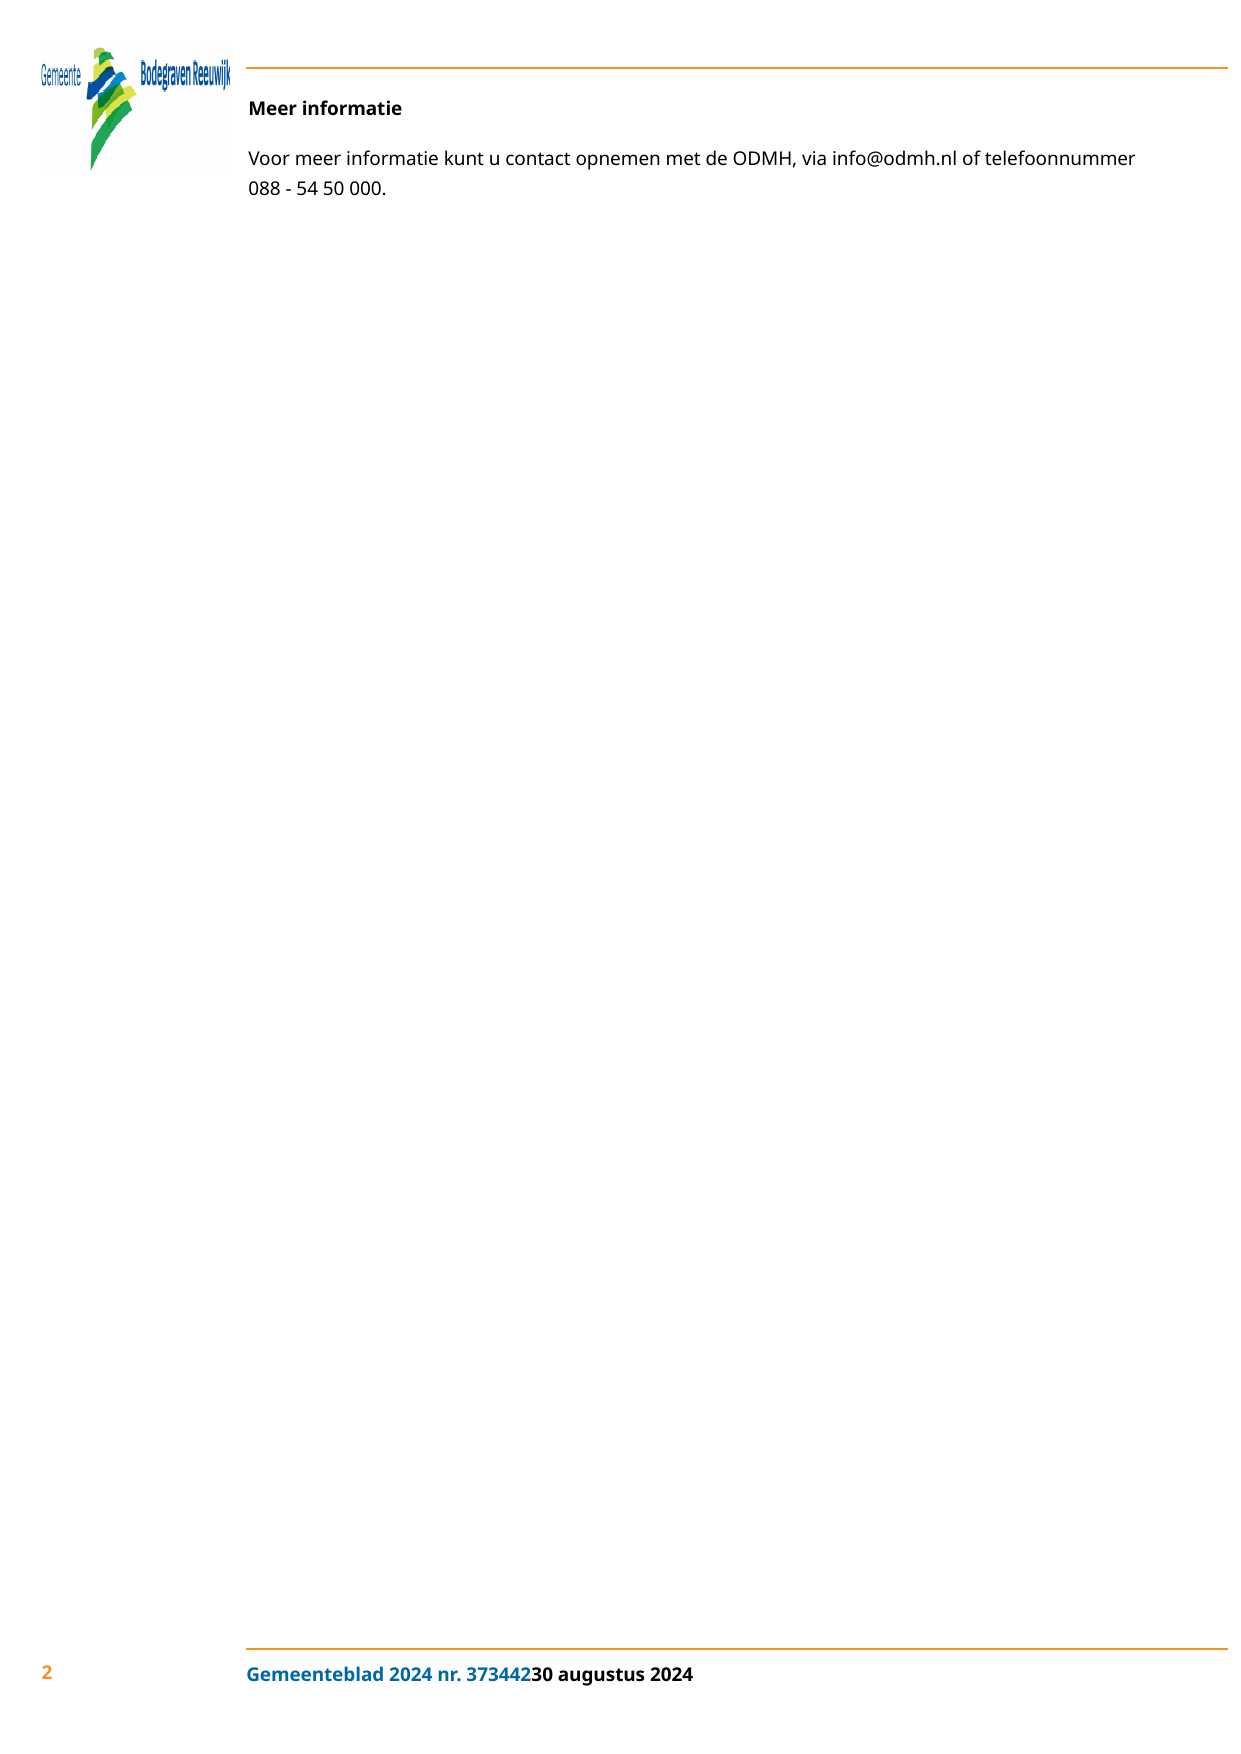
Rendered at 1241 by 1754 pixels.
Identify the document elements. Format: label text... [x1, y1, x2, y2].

picture [41, 47, 231, 172]
text Voor meer informatie kunt u contact opnemen met de ODMH, via info@odmh.nl of telefoonnummer 088 - 54 50 000. [248, 145, 1152, 201]
text Meer informatie [248, 95, 1152, 121]
